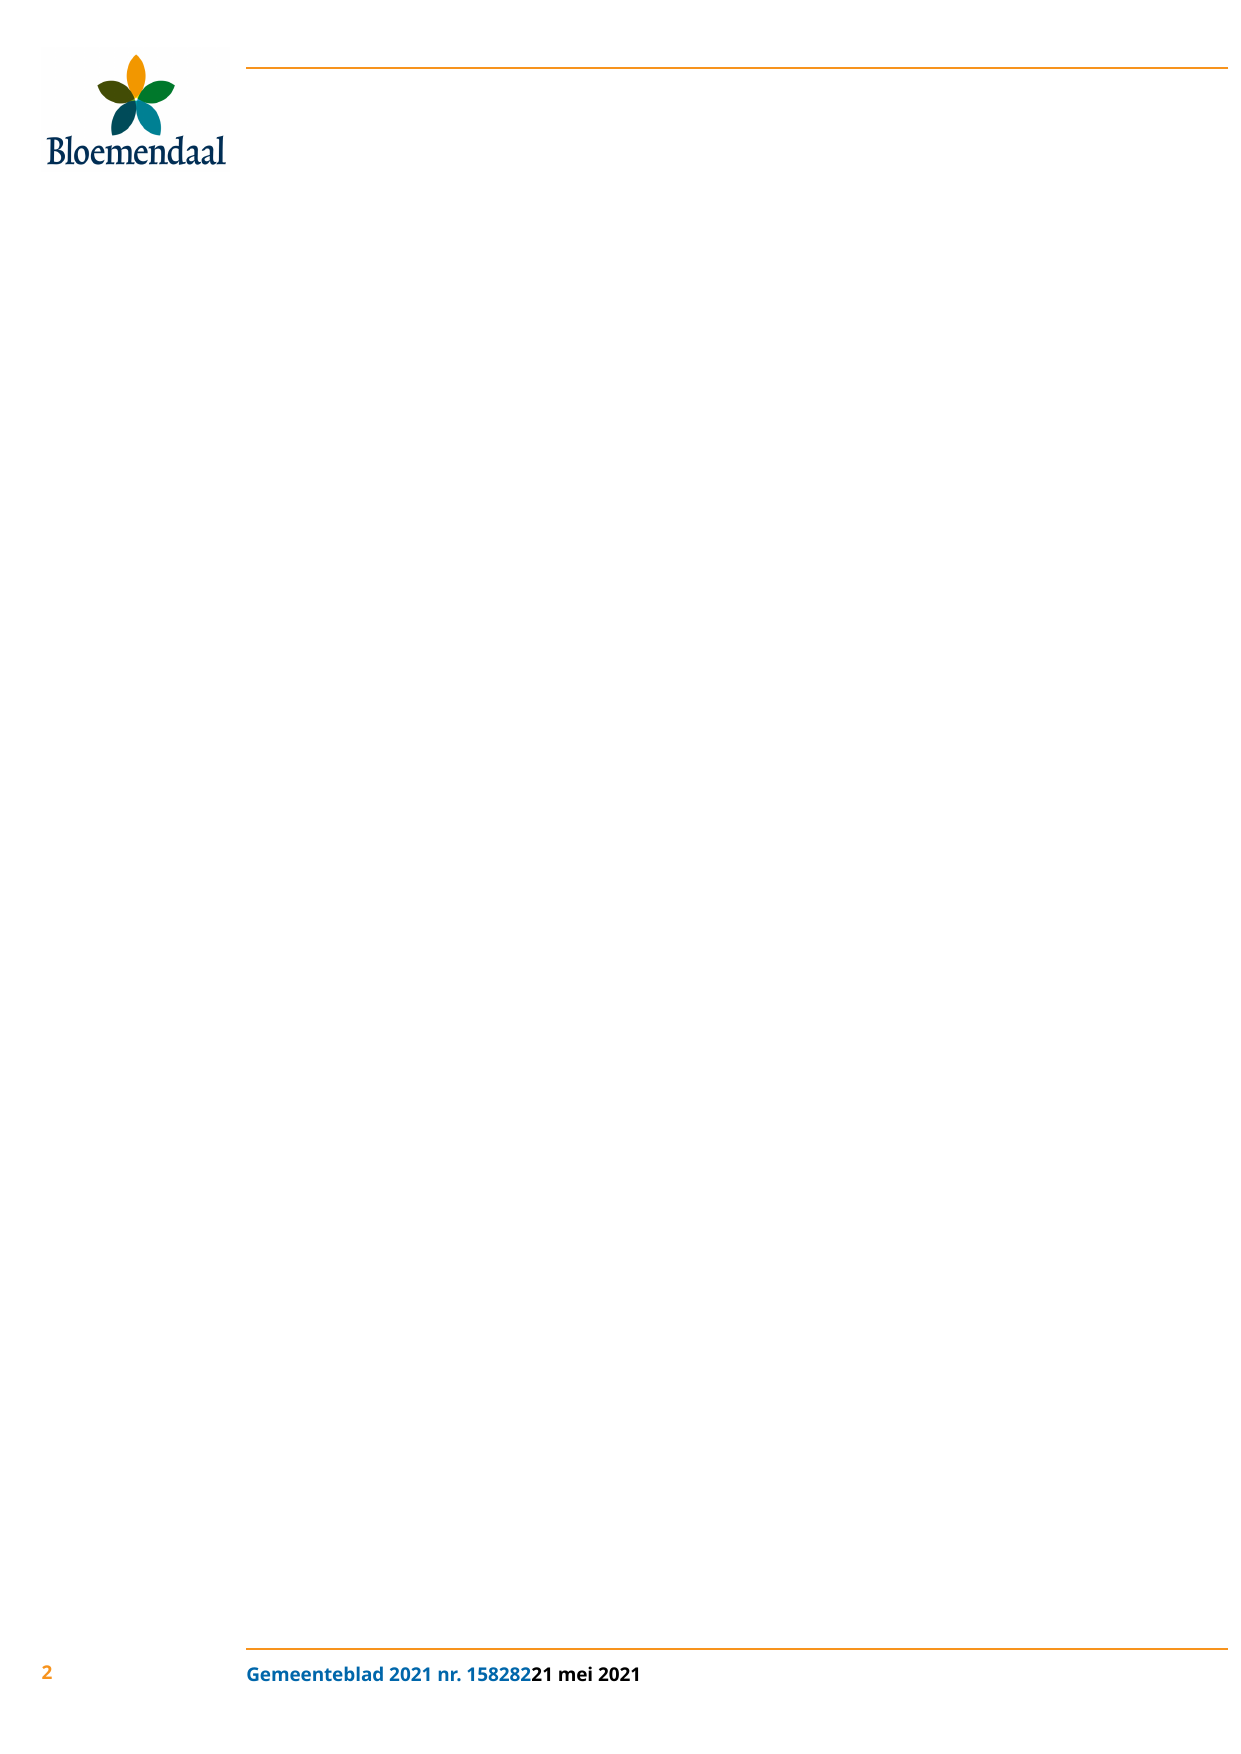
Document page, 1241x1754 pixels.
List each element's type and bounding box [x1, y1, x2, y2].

picture [41, 47, 231, 172]
